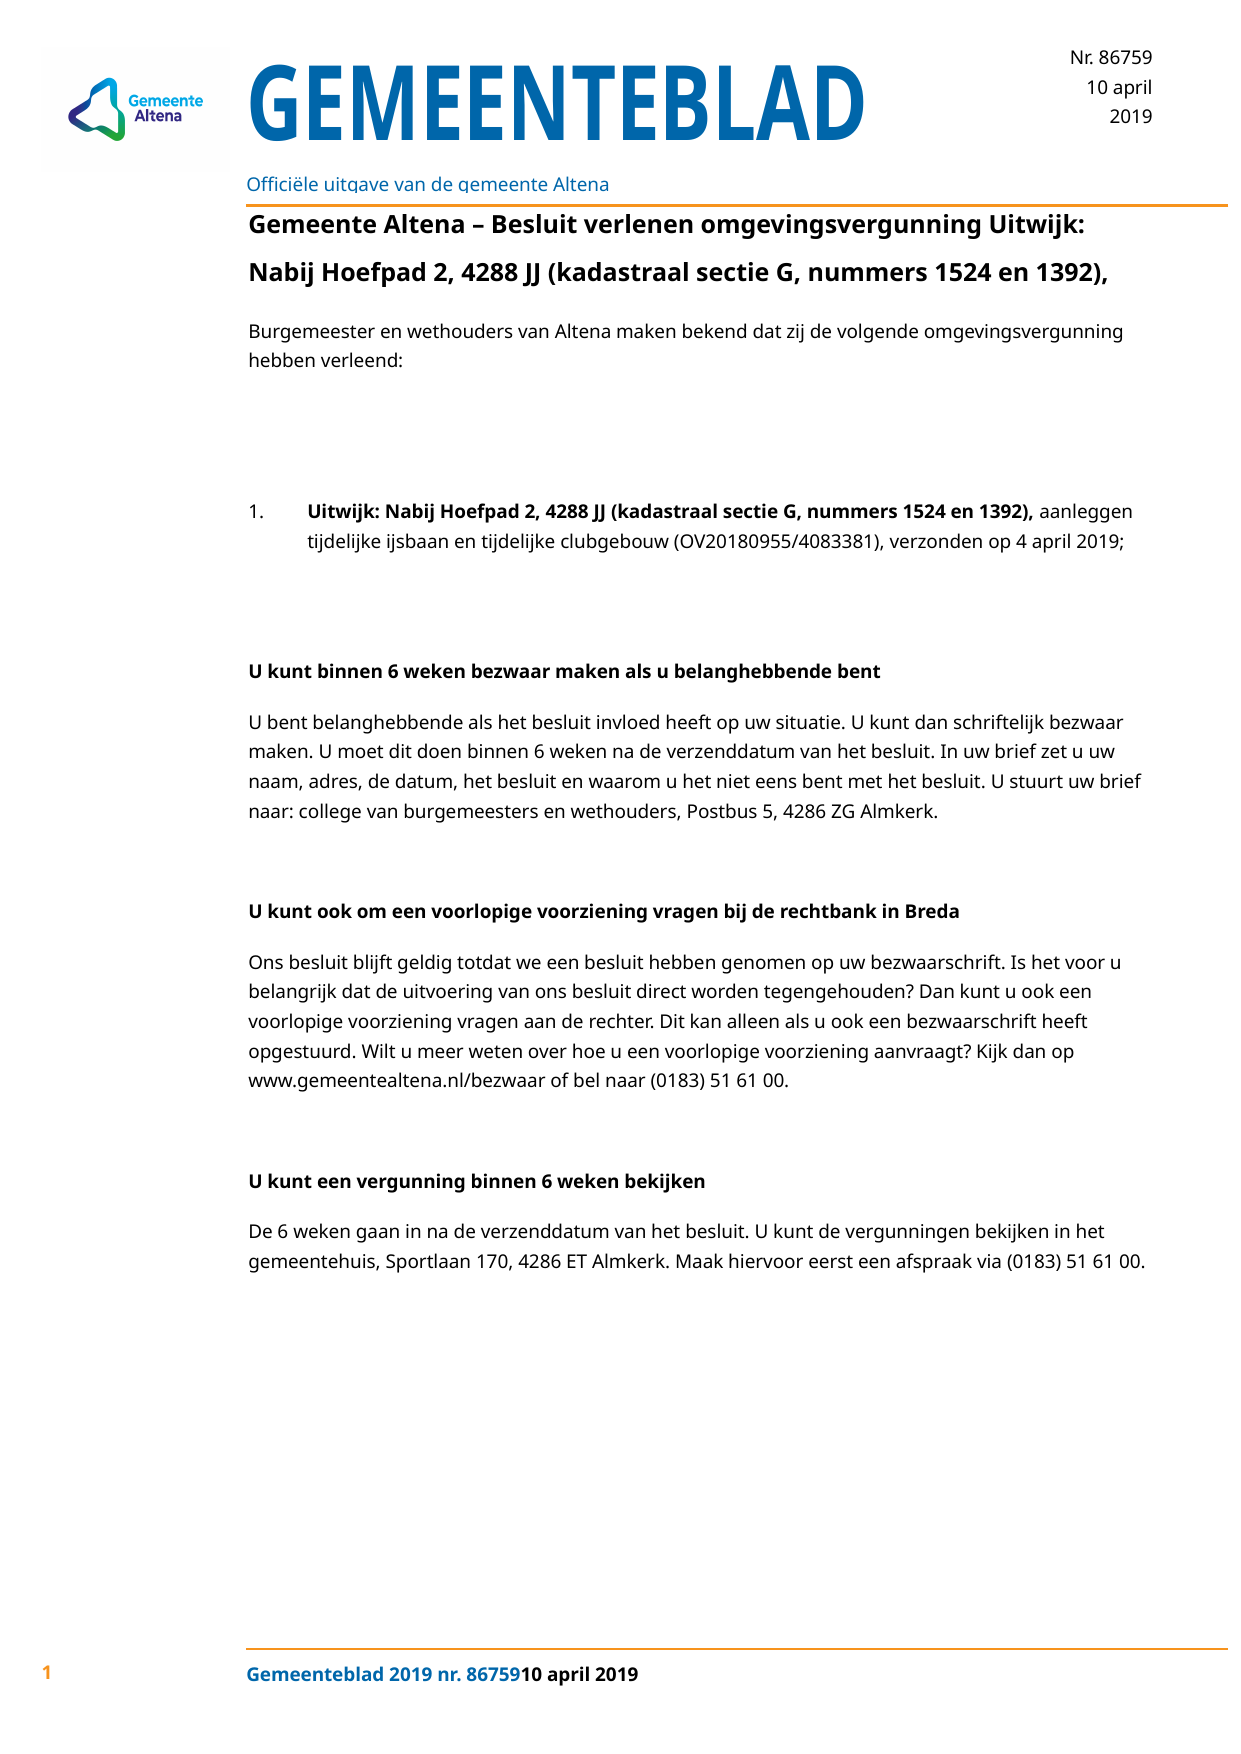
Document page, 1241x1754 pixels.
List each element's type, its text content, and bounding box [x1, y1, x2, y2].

text U kunt binnen 6 weken bezwaar maken als u belanghebbende bent [248, 659, 1152, 684]
text U kunt ook om een voorlopige voorziening vragen bij de rechtbank in Breda [248, 899, 1152, 924]
text Ons besluit blijft geldig totdat we een besluit hebben genomen op uw bezwaarschrift. Is het voor u belangrijk dat de uitvoering van ons besluit direct worden tegengehouden? Dan kunt u ook een voorlopige voorziening vragen aan de rechter. Dit kan alleen als u ook een bezwaarschrift heeft opgestuurd. Wilt u meer weten over hoe u een voorlopige voorziening aanvraagt? Kijk dan op www.gemeentealtena.nl/bezwaar of bel naar (0183) 51 61 00. [248, 949, 1152, 1093]
text Burgemeester en wethouders van Altena maken bekend dat zij de volgende omgevingsvergunning hebben verleend: [248, 318, 1152, 373]
text Gemeente Altena – Besluit verlenen omgevingsvergunning Uitwijk: Nabij Hoefpad 2, 4288 JJ (kadastraal sectie G, nummers 1524 en 1392), [248, 207, 1152, 288]
text U bent belanghebbende als het besluit invloed heeft op uw situatie. U kunt dan schriftelijk bezwaar maken. U moet dit doen binnen 6 weken na de verzenddatum van het besluit. In uw brief zet u uw naam, adres, de datum, het besluit en waarom u het niet eens bent met het besluit. U stuurt uw brief naar: college van burgemeesters en wethouders, Postbus 5, 4286 ZG Almkerk. [248, 709, 1152, 824]
picture [41, 47, 231, 172]
text De 6 weken gaan in na de verzenddatum van het besluit. U kunt de vergunningen bekijken in het gemeentehuis, Sportlaan 170, 4286 ET Almkerk. Maak hiervoor eerst een afspraak via (0183) 51 61 00. [248, 1219, 1152, 1274]
list Uitwijk: Nabij Hoefpad 2, 4288 JJ (kadastraal sectie G, nummers 1524 en 1392), aanleggen tijdelijke ijsbaan en tijdelijke clubgebouw (OV20180955/4083381), verzonden op 4 april 2019; [248, 499, 1152, 554]
text U kunt een vergunning binnen 6 weken bekijken [248, 1168, 1152, 1194]
